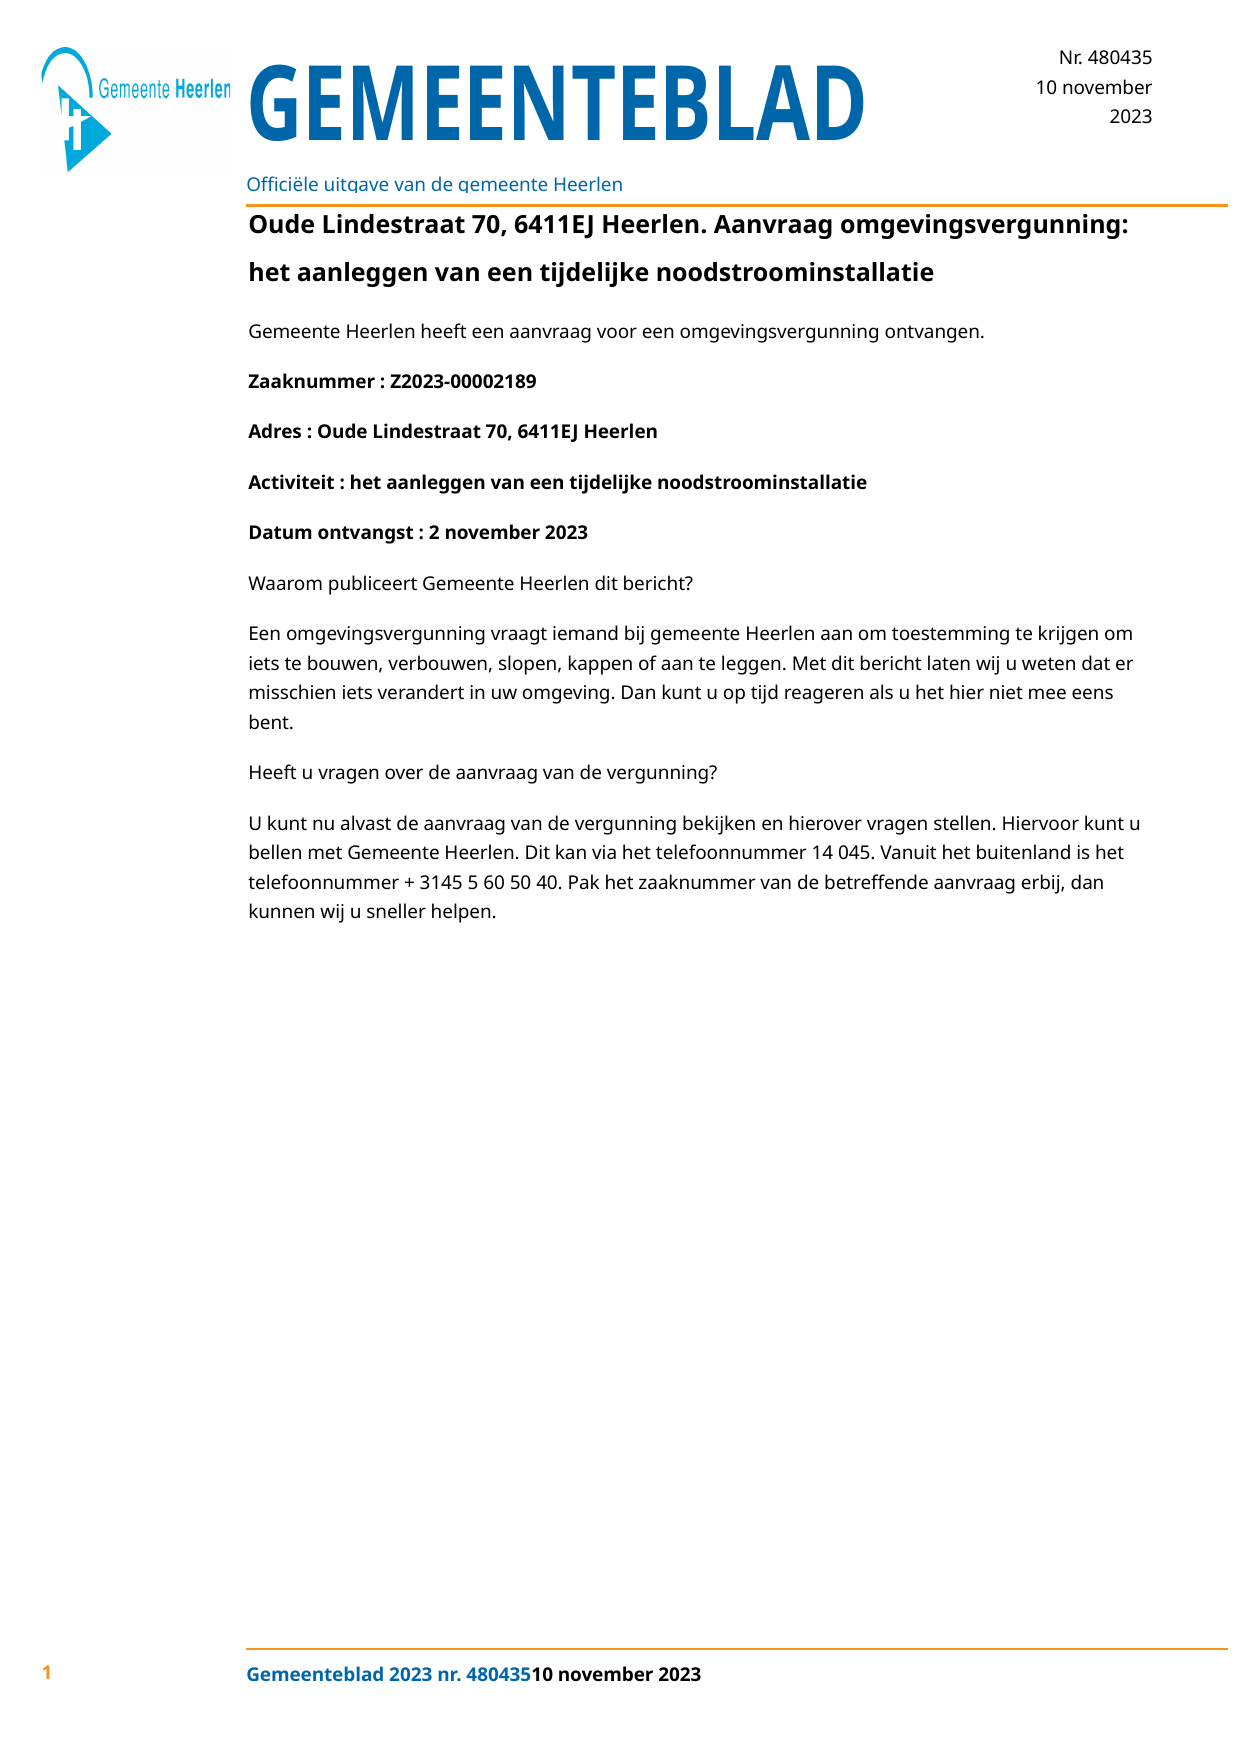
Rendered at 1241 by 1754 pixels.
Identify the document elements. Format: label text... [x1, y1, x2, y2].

text Adres : Oude Lindestraat 70, 6411EJ Heerlen [248, 419, 1152, 444]
text Activiteit : het aanleggen van een tijdelijke noodstroominstallatie [248, 469, 1152, 495]
text U kunt nu alvast de aanvraag van de vergunning bekijken en hierover vragen stellen. Hiervoor kunt u bellen met Gemeente Heerlen. Dit kan via het telefoonnummer 14 045. Vanuit het buitenland is het telefoonnummer + 3145 5 60 50 40. Pak het zaaknummer van de betreffende aanvraag erbij, dan kunnen wij u sneller helpen. [248, 810, 1152, 924]
text Zaaknummer : Z2023-00002189 [248, 368, 1152, 394]
picture [41, 47, 231, 172]
picture [41, 47, 59, 70]
text Heeft u vragen over de aanvraag van de vergunning? [248, 759, 1152, 785]
text Oude Lindestraat 70, 6411EJ Heerlen. Aanvraag omgevingsvergunning: het aanleggen van een tijdelijke noodstroominstallatie [248, 207, 1152, 288]
text Waarom publiceert Gemeente Heerlen dit bericht? [248, 570, 1152, 596]
text Een omgevingsvergunning vraagt iemand bij gemeente Heerlen aan om toestemming te krijgen om iets te bouwen, verbouwen, slopen, kappen of aan te leggen. Met dit bericht laten wij u weten dat er misschien iets verandert in uw omgeving. Dan kunt u op tijd reageren als u het hier niet mee eens bent. [248, 620, 1152, 735]
text Gemeente Heerlen heeft een aanvraag voor een omgevingsvergunning ontvangen. [248, 318, 1152, 344]
text Datum ontvangst : 2 november 2023 [248, 519, 1152, 545]
